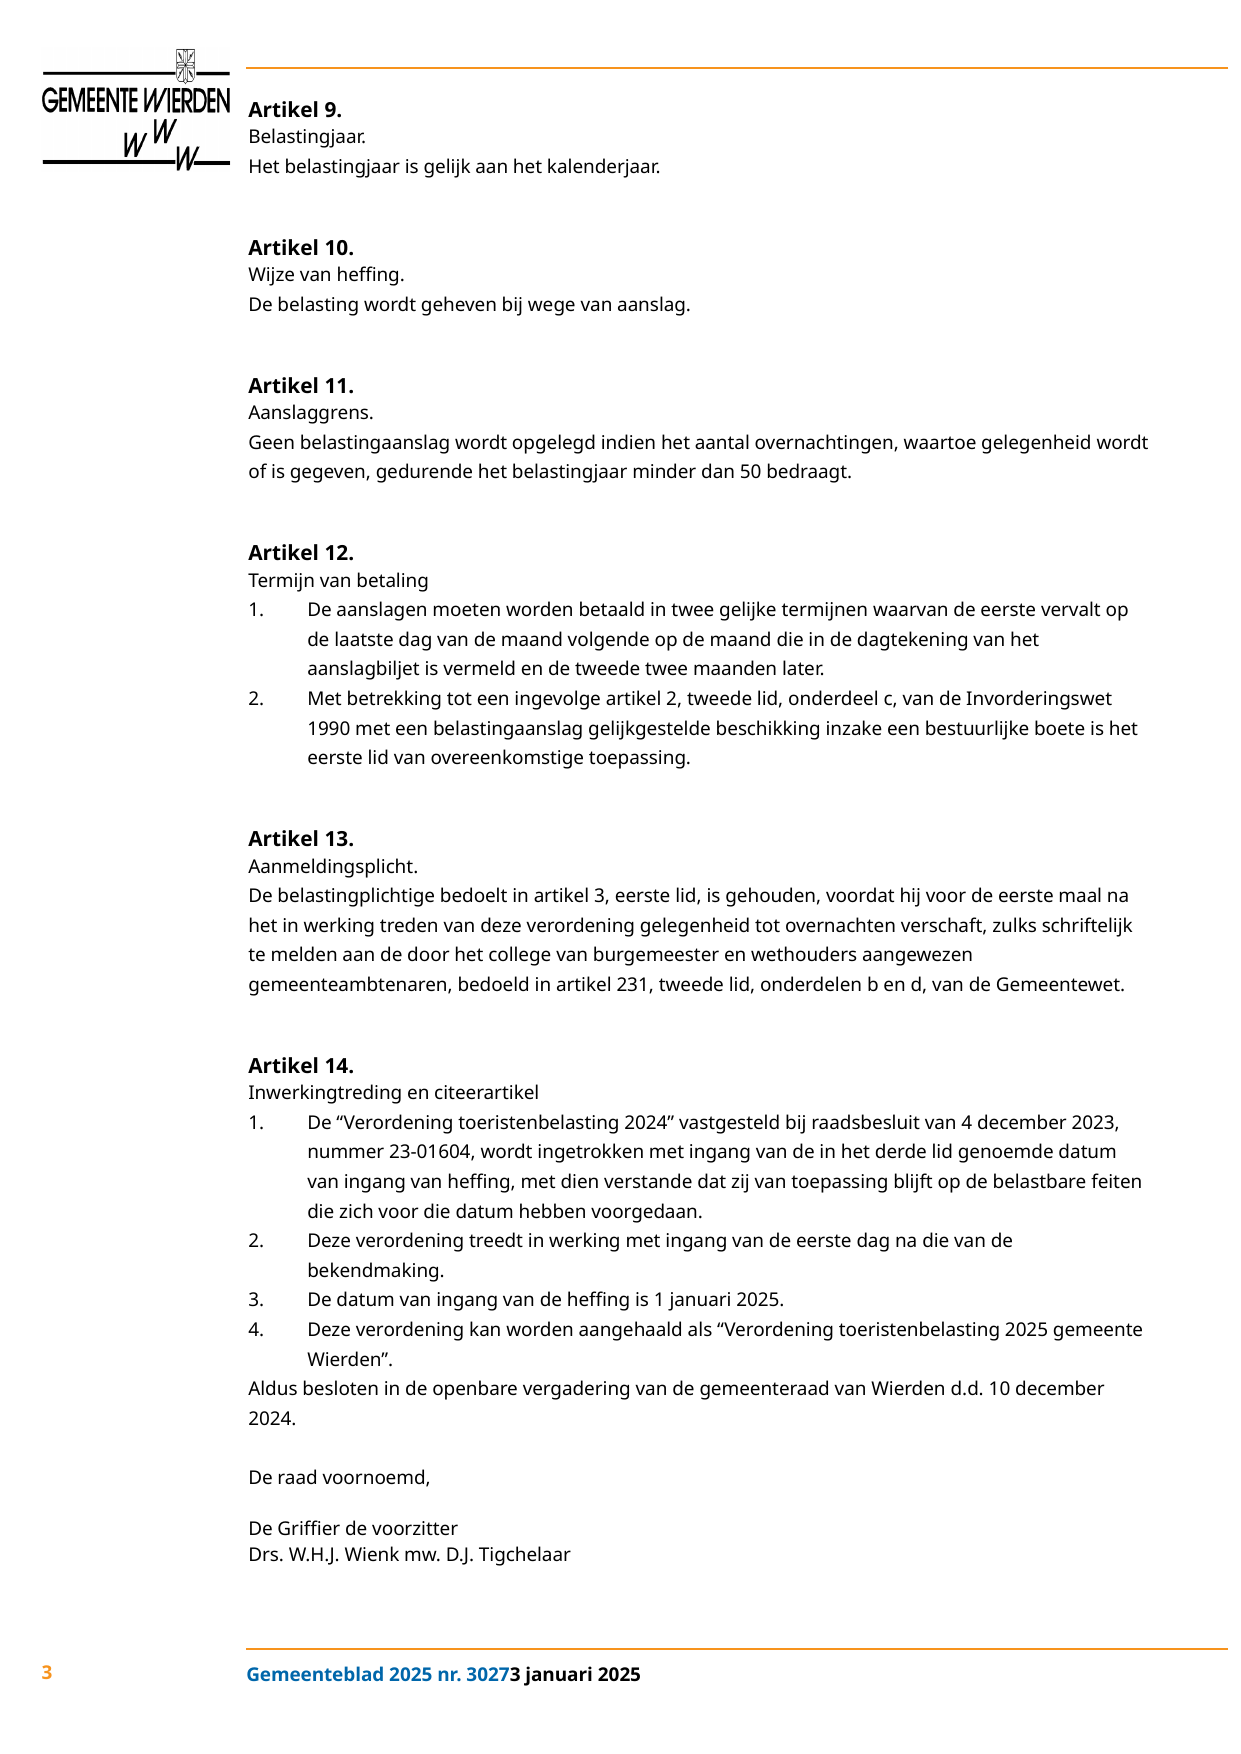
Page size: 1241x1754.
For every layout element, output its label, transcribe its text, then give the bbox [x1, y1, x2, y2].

text Artikel 11. [248, 371, 1152, 399]
text Artikel 14. [248, 1051, 1152, 1079]
text Inwerkingtreding en citeerartikel [248, 1079, 1152, 1105]
text Geen belastingaanslag wordt opgelegd indien het aantal overnachtingen, waartoe gelegenheid wordt of is gegeven, gedurende het belastingjaar minder dan 50 bedraagt. [248, 429, 1152, 484]
text Wijze van heffing. [248, 261, 1152, 287]
text Drs. W.H.J. Wienk mw. D.J. Tigchelaar [248, 1541, 1152, 1567]
text Belastingjaar. [248, 123, 1152, 149]
text Aanslaggrens. [248, 399, 1152, 425]
list De “Verordening toeristenbelasting 2024” vastgesteld bij raadsbesluit van 4 december 2023, nummer 23-01604, wordt ingetrokken met ingang van de in het derde lid genoemde datum van ingang van heffing, met dien verstande dat zij van toepassing blijft op de belastbare feiten die zich voor die datum hebben voorgedaan. [248, 1109, 1152, 1224]
list Met betrekking tot een ingevolge artikel 2, tweede lid, onderdeel c, van de Invorderingswet 1990 met een belastingaanslag gelijkgestelde beschikking inzake een bestuurlijke boete is het eerste lid van overeenkomstige toepassing. [248, 685, 1152, 770]
text Aanmeldingsplicht. [248, 853, 1152, 878]
text Aldus besloten in de openbare vergadering van de gemeenteraad van Wierden d.d. 10 december 2024. [248, 1375, 1152, 1431]
list De datum van ingang van de heffing is 1 januari 2025. [248, 1287, 1152, 1312]
text Artikel 9. [248, 95, 1152, 123]
text Artikel 13. [248, 824, 1152, 853]
text Termijn van betaling [248, 567, 1152, 593]
text Artikel 12. [248, 538, 1152, 567]
text De belastingplichtige bedoelt in artikel 3, eerste lid, is gehouden, voordat hij voor de eerste maal na het in werking treden van deze verordening gelegenheid tot overnachten verschaft, zulks schriftelijk te melden aan de door het college van burgemeester en wethouders aangewezen gemeenteambtenaren, bedoeld in artikel 231, tweede lid, onderdelen b en d, van de Gemeentewet. [248, 882, 1152, 997]
text De belasting wordt geheven bij wege van aanslag. [248, 291, 1152, 317]
list Deze verordening kan worden aangehaald als “Verordening toeristenbelasting 2025 gemeente Wierden”. [248, 1316, 1152, 1372]
text De Griffier de voorzitter [248, 1516, 1152, 1541]
text Het belastingjaar is gelijk aan het kalenderjaar. [248, 153, 1152, 178]
picture [41, 47, 231, 172]
text Artikel 10. [248, 233, 1152, 261]
list De aanslagen moeten worden betaald in twee gelijke termijnen waarvan de eerste vervalt op de laatste dag van de maand volgende op de maand die in de dagtekening van het aanslagbiljet is vermeld en de tweede twee maanden later. [248, 596, 1152, 681]
list Deze verordening treedt in werking met ingang van de eerste dag na die van de bekendmaking. [248, 1227, 1152, 1283]
text De raad voornoemd, [248, 1464, 1152, 1490]
